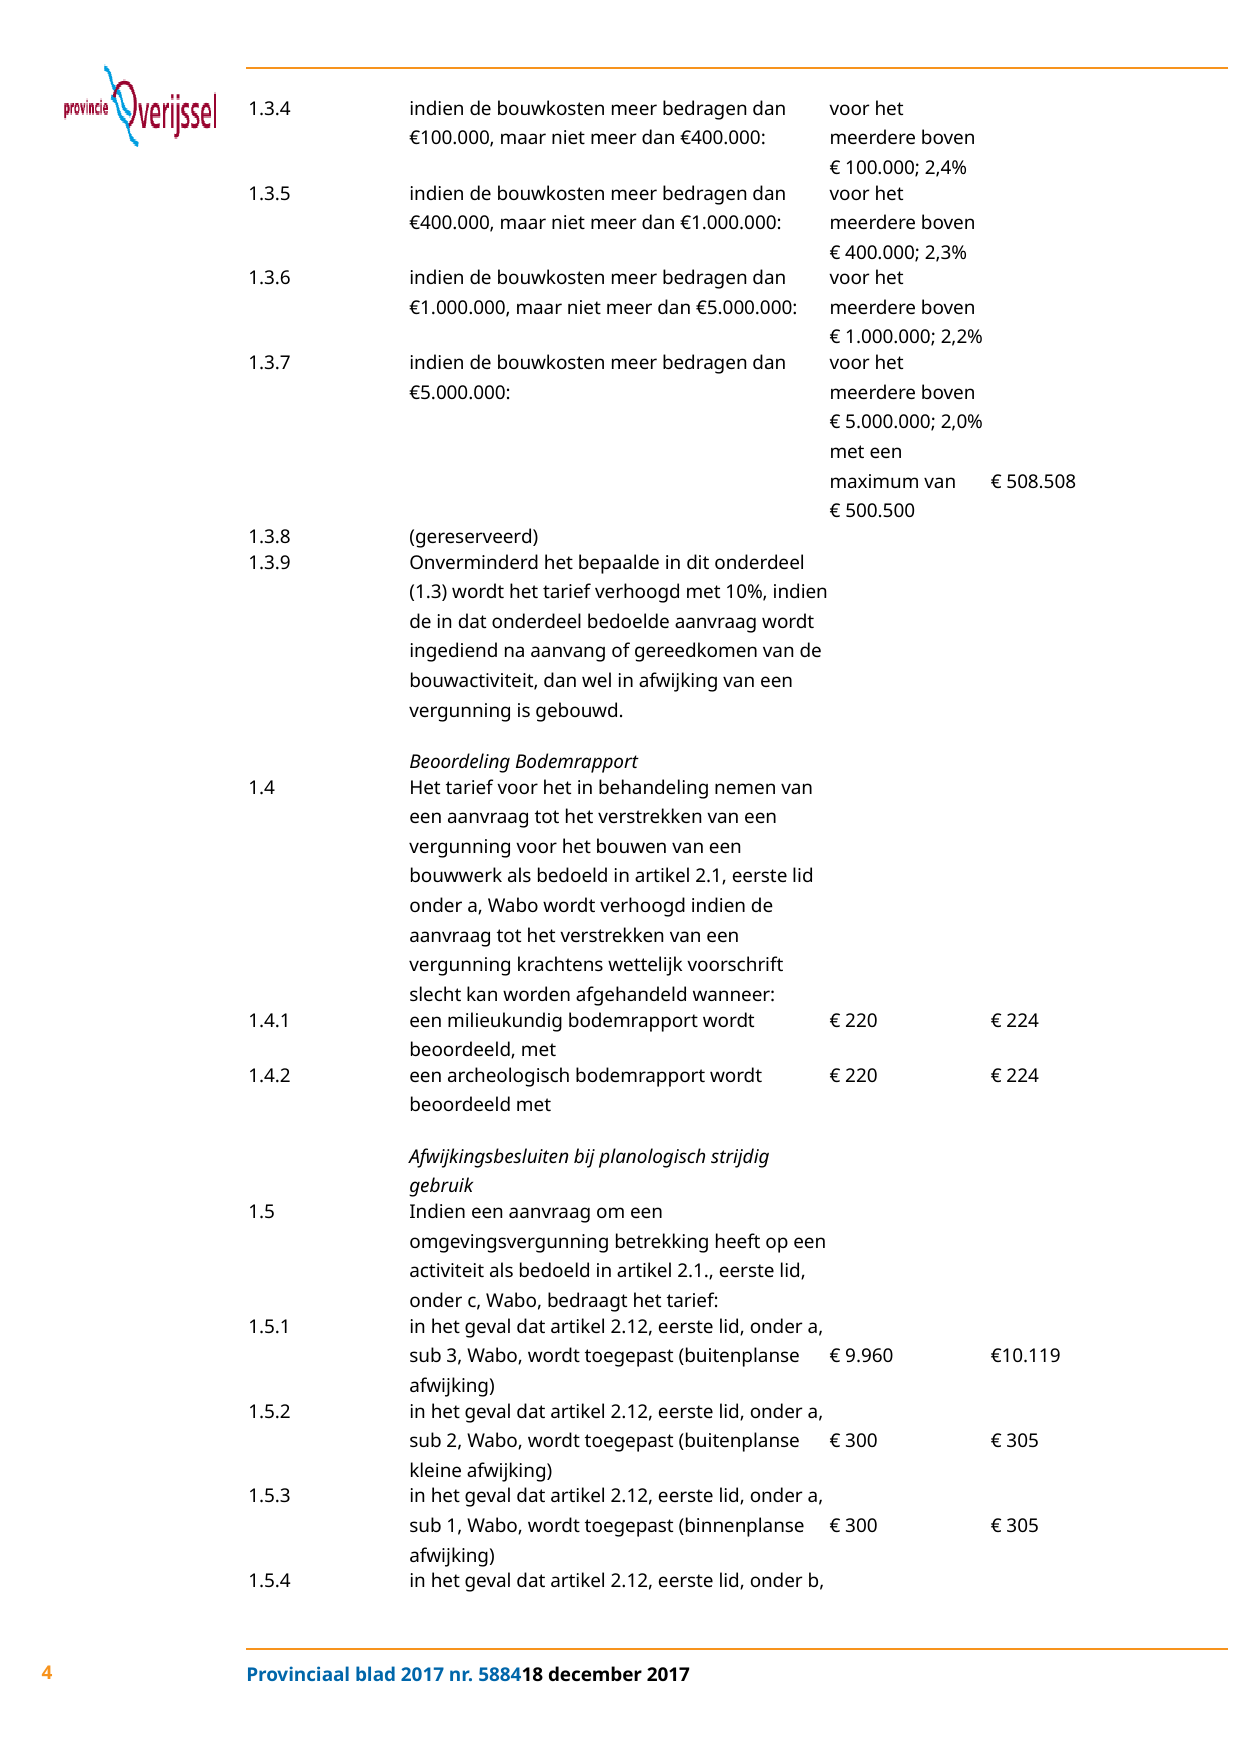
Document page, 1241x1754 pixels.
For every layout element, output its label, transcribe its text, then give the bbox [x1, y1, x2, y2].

table_cell [991, 723, 1152, 748]
table_cell [991, 1568, 1152, 1593]
table_cell [829, 723, 991, 748]
table_cell [829, 1199, 991, 1313]
table_cell Onverminderd het bepaalde in dit onderdeel (1.3) wordt het tarief verhoogd met 10%, indien de in dat onderdeel bedoelde aanvraag wordt ingediend na aanvang of gereedkomen van de bouwactiviteit, dan wel in afwijking van een vergunning is gebouwd. [409, 549, 829, 722]
table_cell 1.3.9 [248, 549, 409, 722]
table_cell 1.3.7 [248, 350, 409, 523]
table_cell € 305 [991, 1483, 1152, 1568]
table_cell [409, 1118, 829, 1143]
table_cell € 224 [991, 1007, 1152, 1062]
table_cell voor het meerdere boven € 100.000; 2,4% [829, 95, 991, 180]
table_cell [991, 95, 1152, 180]
table_cell [991, 748, 1152, 774]
table_cell € 508.508 [991, 350, 1152, 523]
table_cell 1.4.1 [248, 1007, 409, 1062]
table_cell [829, 774, 991, 1007]
table_cell [991, 1118, 1152, 1143]
table_cell [248, 748, 409, 774]
table_cell [829, 1568, 991, 1593]
table_cell 1.5.3 [248, 1483, 409, 1568]
table_cell [991, 265, 1152, 349]
table_cell 1.5.2 [248, 1398, 409, 1483]
table_cell indien de bouwkosten meer bedragen dan €400.000, maar niet meer dan €1.000.000: [409, 180, 829, 264]
table_cell [248, 1143, 409, 1198]
table_cell [829, 748, 991, 774]
table_cell € 224 [991, 1062, 1152, 1117]
table_cell een archeologisch bodemrapport wordt beoordeeld met [409, 1062, 829, 1117]
table_cell [829, 1118, 991, 1143]
table_cell 1.3.4 [248, 95, 409, 180]
table_cell 1.4.2 [248, 1062, 409, 1117]
table_cell 1.3.8 [248, 523, 409, 549]
table_cell Het tarief voor het in behandeling nemen van een aanvraag tot het verstrekken van een vergunning voor het bouwen van een bouwwerk als bedoeld in artikel 2.1, eerste lid onder a, Wabo wordt verhoogd indien de aanvraag tot het verstrekken van een vergunning krachtens wettelijk voorschrift slecht kan worden afgehandeld wanneer: [409, 774, 829, 1007]
table_cell voor het meerdere boven € 400.000; 2,3% [829, 180, 991, 264]
table_cell € 220 [829, 1007, 991, 1062]
table_cell Afwijkingsbesluiten bij planologisch strijdig gebruik [409, 1143, 829, 1198]
table_cell € 9.960 [829, 1313, 991, 1398]
table_cell Indien een aanvraag om een omgevingsvergunning betrekking heeft op een activiteit als bedoeld in artikel 2.1., eerste lid, onder c, Wabo, bedraagt het tarief: [409, 1199, 829, 1313]
table_cell [829, 549, 991, 722]
table_cell 1.4 [248, 774, 409, 1007]
table_cell [991, 549, 1152, 722]
table_cell € 300 [829, 1398, 991, 1483]
table_cell [829, 1143, 991, 1198]
table_cell € 220 [829, 1062, 991, 1117]
table_cell (gereserveerd) [409, 523, 829, 549]
table_cell [991, 180, 1152, 264]
table_cell in het geval dat artikel 2.12, eerste lid, onder a, sub 2, Wabo, wordt toegepast (buitenplanse kleine afwijking) [409, 1398, 829, 1483]
table_cell 1.5 [248, 1199, 409, 1313]
table_cell 1.5.4 [248, 1568, 409, 1593]
table_cell in het geval dat artikel 2.12, eerste lid, onder b, [409, 1568, 829, 1593]
table_cell indien de bouwkosten meer bedragen dan €100.000, maar niet meer dan €400.000: [409, 95, 829, 180]
table_cell €10.119 [991, 1313, 1152, 1398]
table_cell een milieukundig bodemrapport wordt beoordeeld, met [409, 1007, 829, 1062]
table_cell [991, 1143, 1152, 1198]
table_cell [248, 1118, 409, 1143]
table_cell in het geval dat artikel 2.12, eerste lid, onder a, sub 3, Wabo, wordt toegepast (buitenplanse afwijking) [409, 1313, 829, 1398]
table_cell Beoordeling Bodemrapport [409, 748, 829, 774]
table_cell € 300 [829, 1483, 991, 1568]
table_cell [409, 723, 829, 748]
table_cell 1.5.1 [248, 1313, 409, 1398]
table_cell 1.3.6 [248, 265, 409, 349]
table_cell indien de bouwkosten meer bedragen dan €5.000.000: [409, 350, 829, 523]
table_cell [991, 1199, 1152, 1313]
table_cell voor het meerdere boven € 1.000.000; 2,2% [829, 265, 991, 349]
table_cell € 305 [991, 1398, 1152, 1483]
table_cell [991, 774, 1152, 1007]
table_cell voor het meerdere boven € 5.000.000; 2,0% met een maximum van € 500.500 [829, 350, 991, 523]
table_cell [248, 723, 409, 748]
table_cell [991, 523, 1152, 549]
table_cell [829, 523, 991, 549]
table_cell indien de bouwkosten meer bedragen dan €1.000.000, maar niet meer dan €5.000.000: [409, 265, 829, 349]
picture [41, 47, 231, 172]
table_cell 1.3.5 [248, 180, 409, 264]
table_cell in het geval dat artikel 2.12, eerste lid, onder a, sub 1, Wabo, wordt toegepast (binnenplanse afwijking) [409, 1483, 829, 1568]
